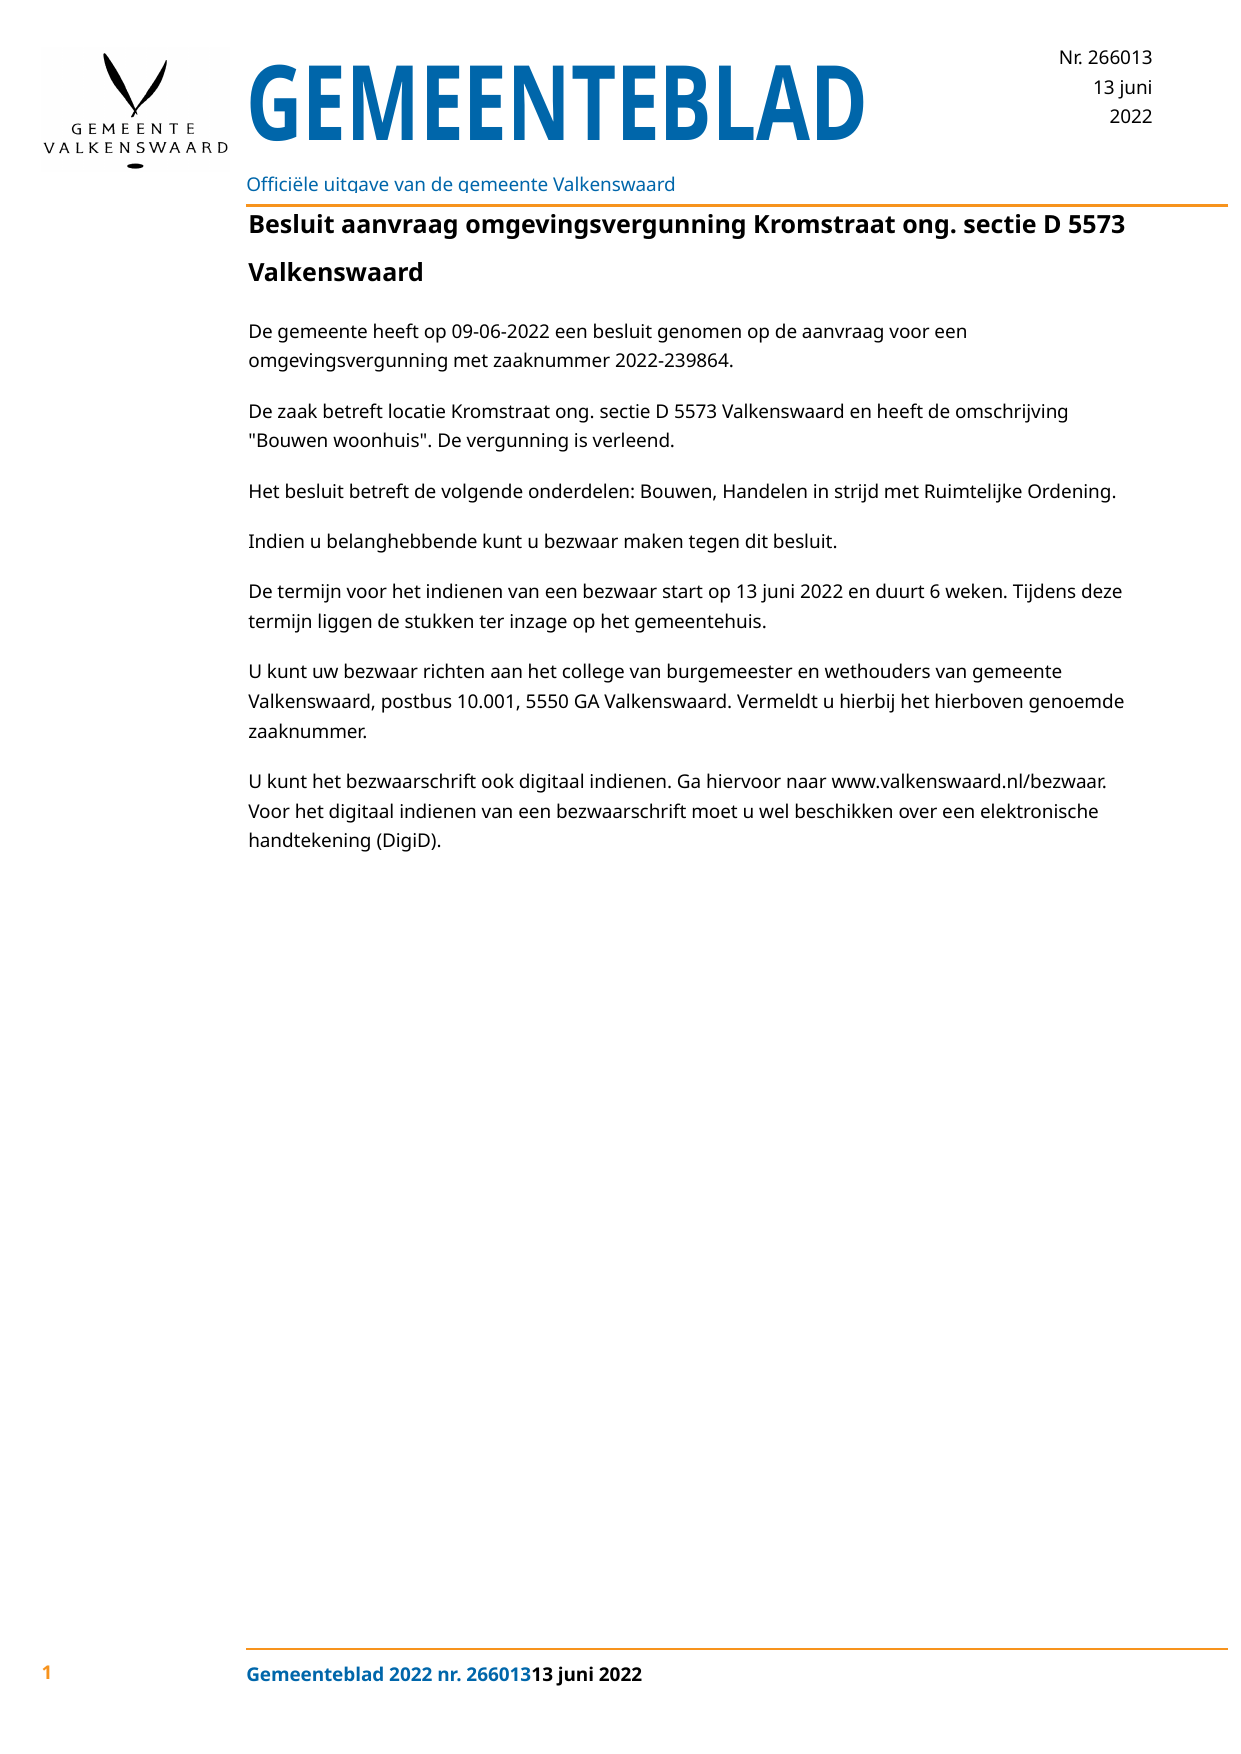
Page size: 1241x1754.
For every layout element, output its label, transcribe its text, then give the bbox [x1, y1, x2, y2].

text De termijn voor het indienen van een bezwaar start op 13 juni 2022 en duurt 6 weken. Tijdens deze termijn liggen de stukken ter inzage op het gemeentehuis. [248, 579, 1152, 634]
text De gemeente heeft op 09-06-2022 een besluit genomen op de aanvraag voor een omgevingsvergunning met zaaknummer 2022-239864. [248, 318, 1152, 373]
text U kunt uw bezwaar richten aan het college van burgemeester en wethouders van gemeente Valkenswaard, postbus 10.001, 5550 GA Valkenswaard. Vermeldt u hierbij het hierboven genoemde zaaknummer. [248, 659, 1152, 744]
text Het besluit betreft de volgende onderdelen: Bouwen, Handelen in strijd met Ruimtelijke Ordening. [248, 478, 1152, 504]
text De zaak betreft locatie Kromstraat ong. sectie D 5573 Valkenswaard en heeft de omschrijving "Bouwen woonhuis". De vergunning is verleend. [248, 398, 1152, 453]
text Besluit aanvraag omgevingsvergunning Kromstraat ong. sectie D 5573 Valkenswaard [248, 207, 1152, 288]
picture [41, 47, 231, 172]
text U kunt het bezwaarschrift ook digitaal indienen. Ga hiervoor naar www.valkenswaard.nl/bezwaar. Voor het digitaal indienen van een bezwaarschrift moet u wel beschikken over een elektronische handtekening (DigiD). [248, 768, 1152, 853]
text Indien u belanghebbende kunt u bezwaar maken tegen dit besluit. [248, 528, 1152, 554]
